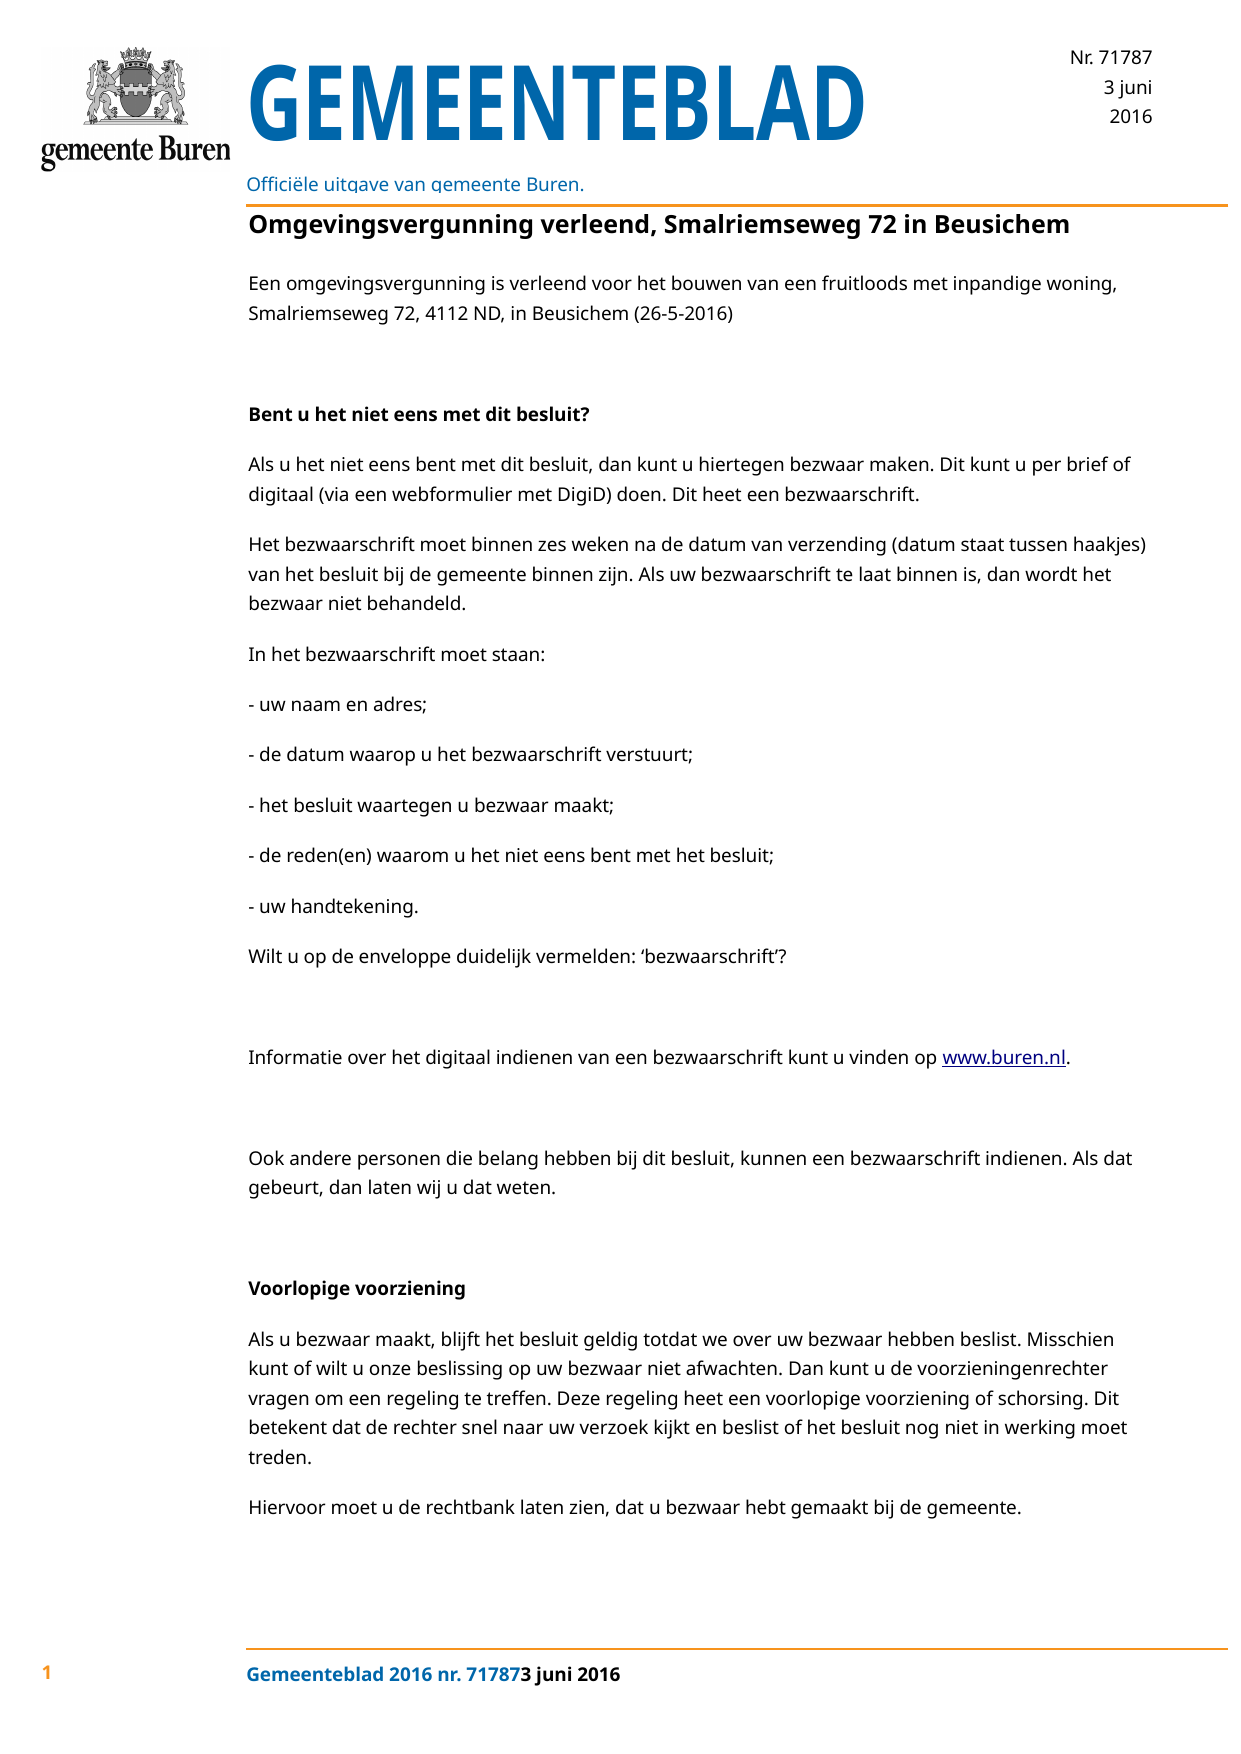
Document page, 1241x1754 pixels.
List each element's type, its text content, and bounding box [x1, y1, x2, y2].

text - uw handtekening. [248, 893, 1152, 918]
text Als u bezwaar maakt, blijft het besluit geldig totdat we over uw bezwaar hebben beslist. Misschien kunt of wilt u onze beslissing op uw bezwaar niet afwachten. Dan kunt u de voorzieningenrechter vragen om een regeling te treffen. Deze regeling heet een voorlopige voorziening of schorsing. Dit betekent dat de rechter snel naar uw verzoek kijkt en beslist of het besluit nog niet in werking moet treden. [248, 1326, 1152, 1470]
text - het besluit waartegen u bezwaar maakt; [248, 792, 1152, 818]
text In het bezwaarschrift moet staan: [248, 641, 1152, 666]
text Het bezwaarschrift moet binnen zes weken na de datum van verzending (datum staat tussen haakjes) van het besluit bij de gemeente binnen zijn. Als uw bezwaarschrift te laat binnen is, dan wordt het bezwaar niet behandeld. [248, 531, 1152, 616]
text - uw naam en adres; [248, 691, 1152, 717]
text Informatie over het digitaal indienen van een bezwaarschrift kunt u vinden op www.buren.nl. [248, 1044, 1152, 1070]
text - de reden(en) waarom u het niet eens bent met het besluit; [248, 842, 1152, 868]
text Voorlopige voorziening [248, 1275, 1152, 1301]
text Een omgevingsvergunning is verleend voor het bouwen van een fruitloods met inpandige woning, Smalriemseweg 72, 4112 ND, in Beusichem (26-5-2016) [248, 270, 1152, 326]
picture [41, 47, 231, 172]
text Omgevingsvergunning verleend, Smalriemseweg 72 in Beusichem [248, 207, 1152, 241]
text Ook andere personen die belang hebben bij dit besluit, kunnen een bezwaarschrift indienen. Als dat gebeurt, dan laten wij u dat weten. [248, 1145, 1152, 1200]
text Als u het niet eens bent met dit besluit, dan kunt u hiertegen bezwaar maken. Dit kunt u per brief of digitaal (via een webformulier met DigiD) doen. Dit heet een bezwaarschrift. [248, 451, 1152, 506]
text Bent u het niet eens met dit besluit? [248, 401, 1152, 426]
text - de datum waarop u het bezwaarschrift verstuurt; [248, 742, 1152, 767]
text Wilt u op de enveloppe duidelijk vermelden: ‘bezwaarschrift’? [248, 943, 1152, 969]
text Hiervoor moet u de rechtbank laten zien, dat u bezwaar hebt gemaakt bij de gemeente. [248, 1494, 1152, 1520]
